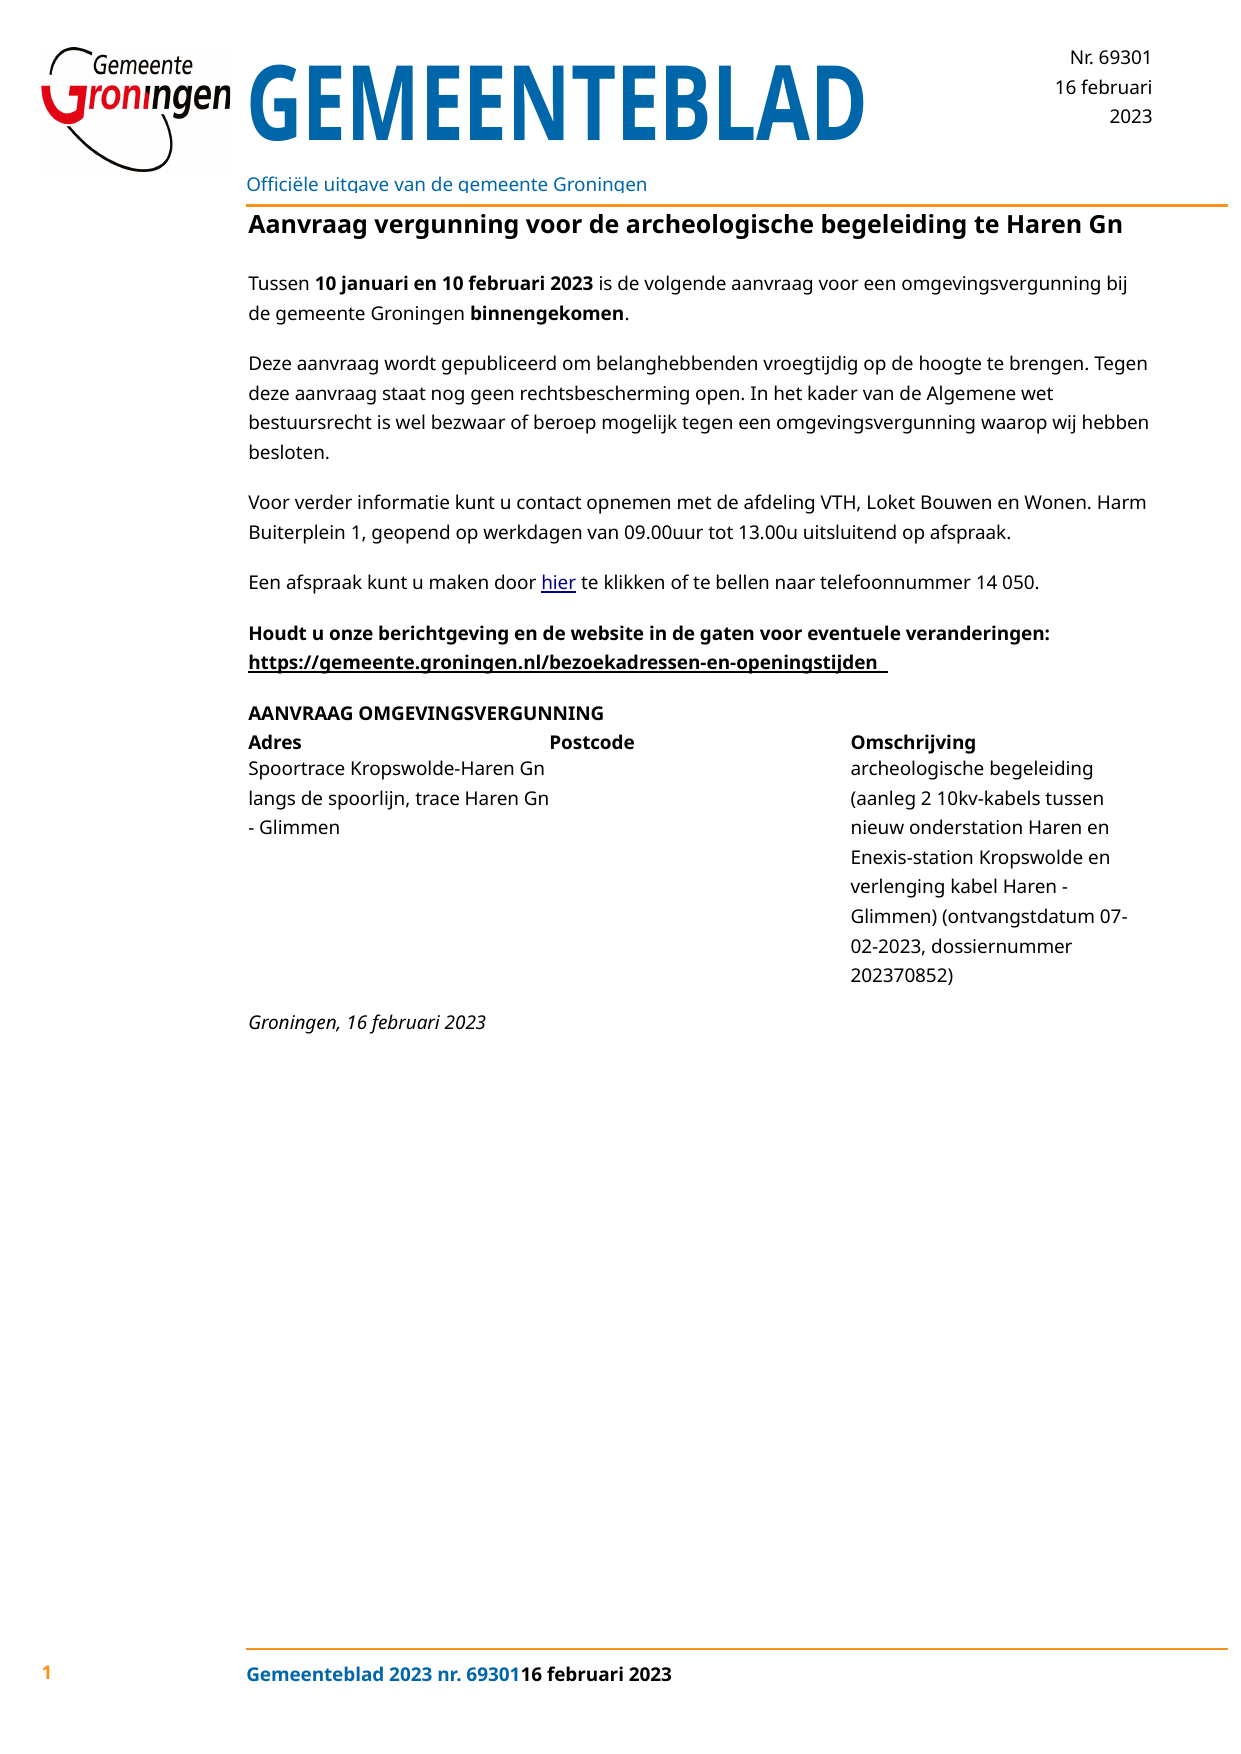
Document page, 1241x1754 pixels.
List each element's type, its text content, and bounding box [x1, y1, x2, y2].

text Voor verder informatie kunt u contact opnemen met de afdeling VTH, Loket Bouwen en Wonen. Harm Buiterplein 1, geopend op werkdagen van 09.00uur tot 13.00u uitsluitend op afspraak. [248, 489, 1152, 545]
picture [41, 47, 231, 172]
text AANVRAAG OMGEVINGSVERGUNNING [248, 700, 1152, 726]
text Aanvraag vergunning voor de archeologische begeleiding te Haren Gn [248, 207, 1152, 241]
text Houdt u onze berichtgeving en de website in de gaten voor eventuele veranderingen: https://gemeente.groningen.nl/bezoekadressen-en-openingstijden [248, 620, 1152, 675]
text Deze aanvraag wordt gepubliceerd om belanghebbenden vroegtijdig op de hoogte te brengen. Tegen deze aanvraag staat nog geen rechtsbescherming open. In het kader van de Algemene wet bestuursrecht is wel bezwaar of beroep mogelijk tegen een omgevingsvergunning waarop wij hebben besloten. [248, 350, 1152, 465]
text Een afspraak kunt u maken door hier te klikken of te bellen naar telefoonnummer 14 050. [248, 569, 1152, 595]
text Tussen 10 januari en 10 februari 2023 is de volgende aanvraag voor een omgevingsvergunning bij de gemeente Groningen binnengekomen. [248, 270, 1152, 326]
table_cell archeologische begeleiding (aanleg 2 10kv-kabels tussen nieuw onderstation Haren en Enexis-station Kropswolde en verlenging kabel Haren - Glimmen) (ontvangstdatum 07-02-2023, dossiernummer 202370852) [850, 755, 1152, 988]
table_header Omschrijving [850, 730, 1152, 755]
table_header Postcode [549, 730, 850, 755]
table_cell Spoortrace Kropswolde-Haren Gn langs de spoorlijn, trace Haren Gn - Glimmen [248, 755, 549, 988]
table_cell [549, 755, 850, 988]
table_header Adres [248, 730, 549, 755]
text Groningen, 16 februari 2023 [248, 1009, 1152, 1035]
